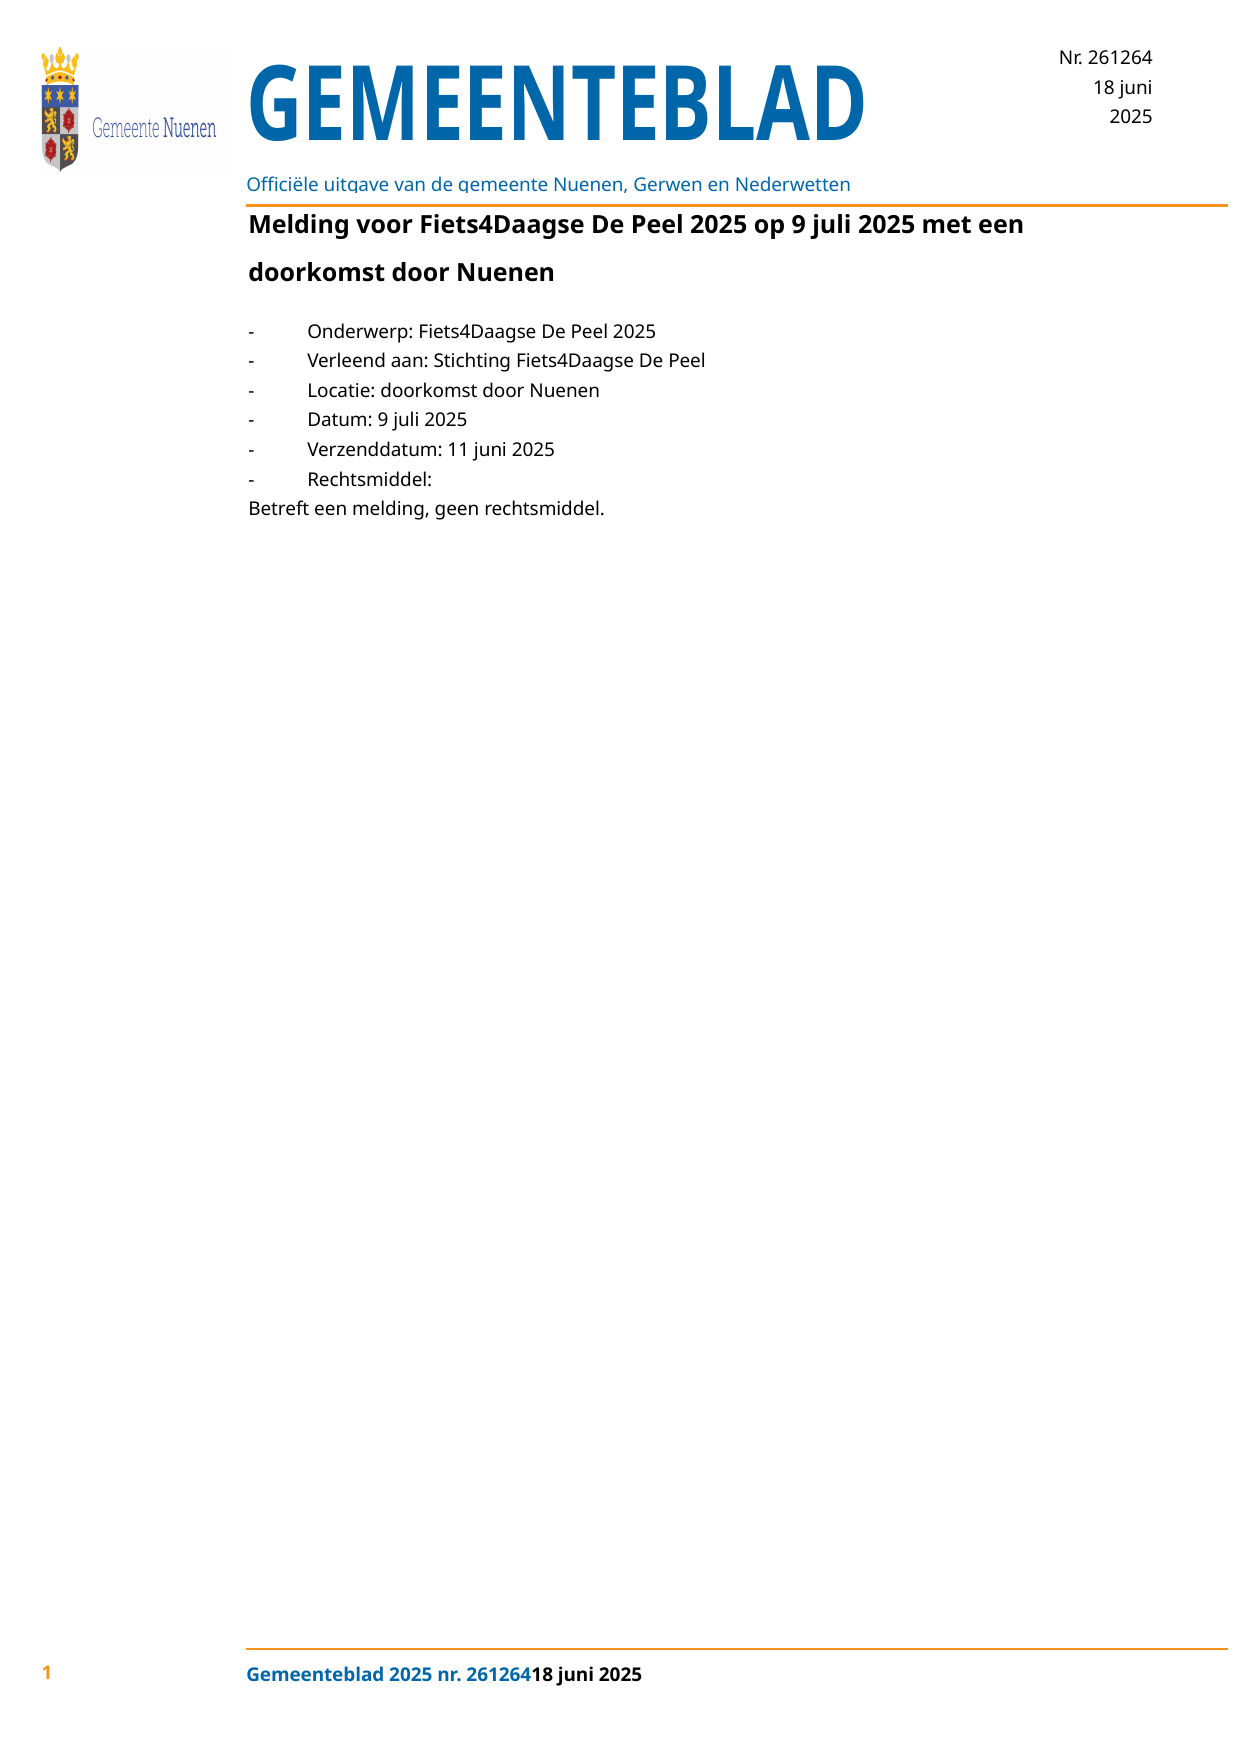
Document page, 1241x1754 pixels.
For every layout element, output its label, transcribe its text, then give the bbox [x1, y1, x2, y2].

list Verzenddatum: 11 juni 2025 [248, 436, 1152, 462]
text Melding voor Fiets4Daagse De Peel 2025 op 9 juli 2025 met een doorkomst door Nuenen [248, 207, 1152, 288]
text Betreft een melding, geen rechtsmiddel. [248, 495, 1152, 521]
list Onderwerp: Fiets4Daagse De Peel 2025 [248, 318, 1152, 344]
list Rechtsmiddel: [248, 466, 1152, 492]
picture [41, 47, 231, 172]
list Locatie: doorkomst door Nuenen [248, 377, 1152, 403]
list Datum: 9 juli 2025 [248, 407, 1152, 432]
list Verleend aan: Stichting Fiets4Daagse De Peel [248, 347, 1152, 373]
